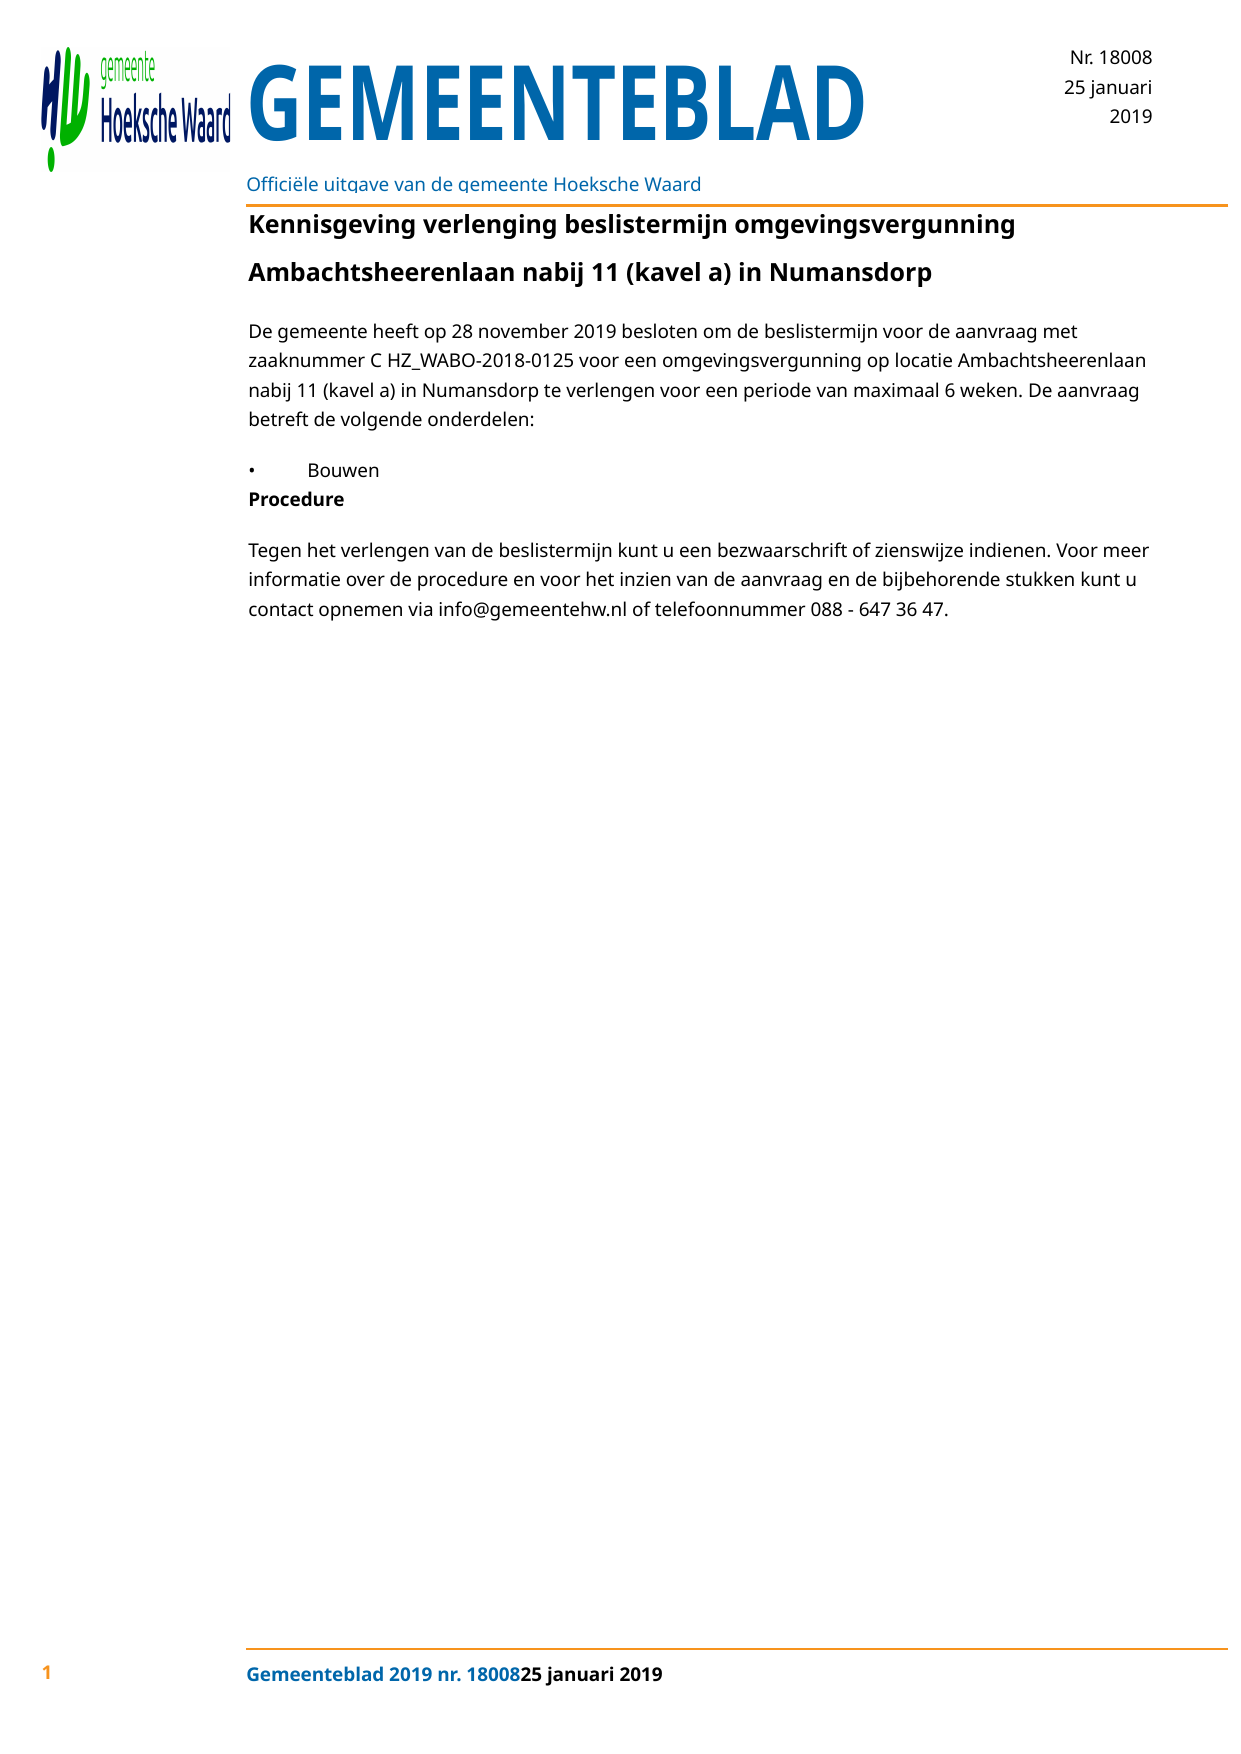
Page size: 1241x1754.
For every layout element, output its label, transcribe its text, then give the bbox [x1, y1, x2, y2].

text Procedure [248, 487, 1152, 512]
picture [41, 47, 231, 172]
text Tegen het verlengen van de beslistermijn kunt u een bezwaarschrift of zienswijze indienen. Voor meer informatie over de procedure en voor het inzien van de aanvraag en de bijbehorende stukken kunt u contact opnemen via info@gemeentehw.nl of telefoonnummer 088 - 647 36 47. [248, 537, 1152, 622]
text Kennisgeving verlenging beslistermijn omgevingsvergunning Ambachtsheerenlaan nabij 11 (kavel a) in Numansdorp [248, 207, 1152, 288]
text De gemeente heeft op 28 november 2019 besloten om de beslistermijn voor de aanvraag met zaaknummer C HZ_WABO-2018-0125 voor een omgevingsvergunning op locatie Ambachtsheerenlaan nabij 11 (kavel a) in Numansdorp te verlengen voor een periode van maximaal 6 weken. De aanvraag betreft de volgende onderdelen: [248, 318, 1152, 432]
list Bouwen [248, 457, 1152, 483]
